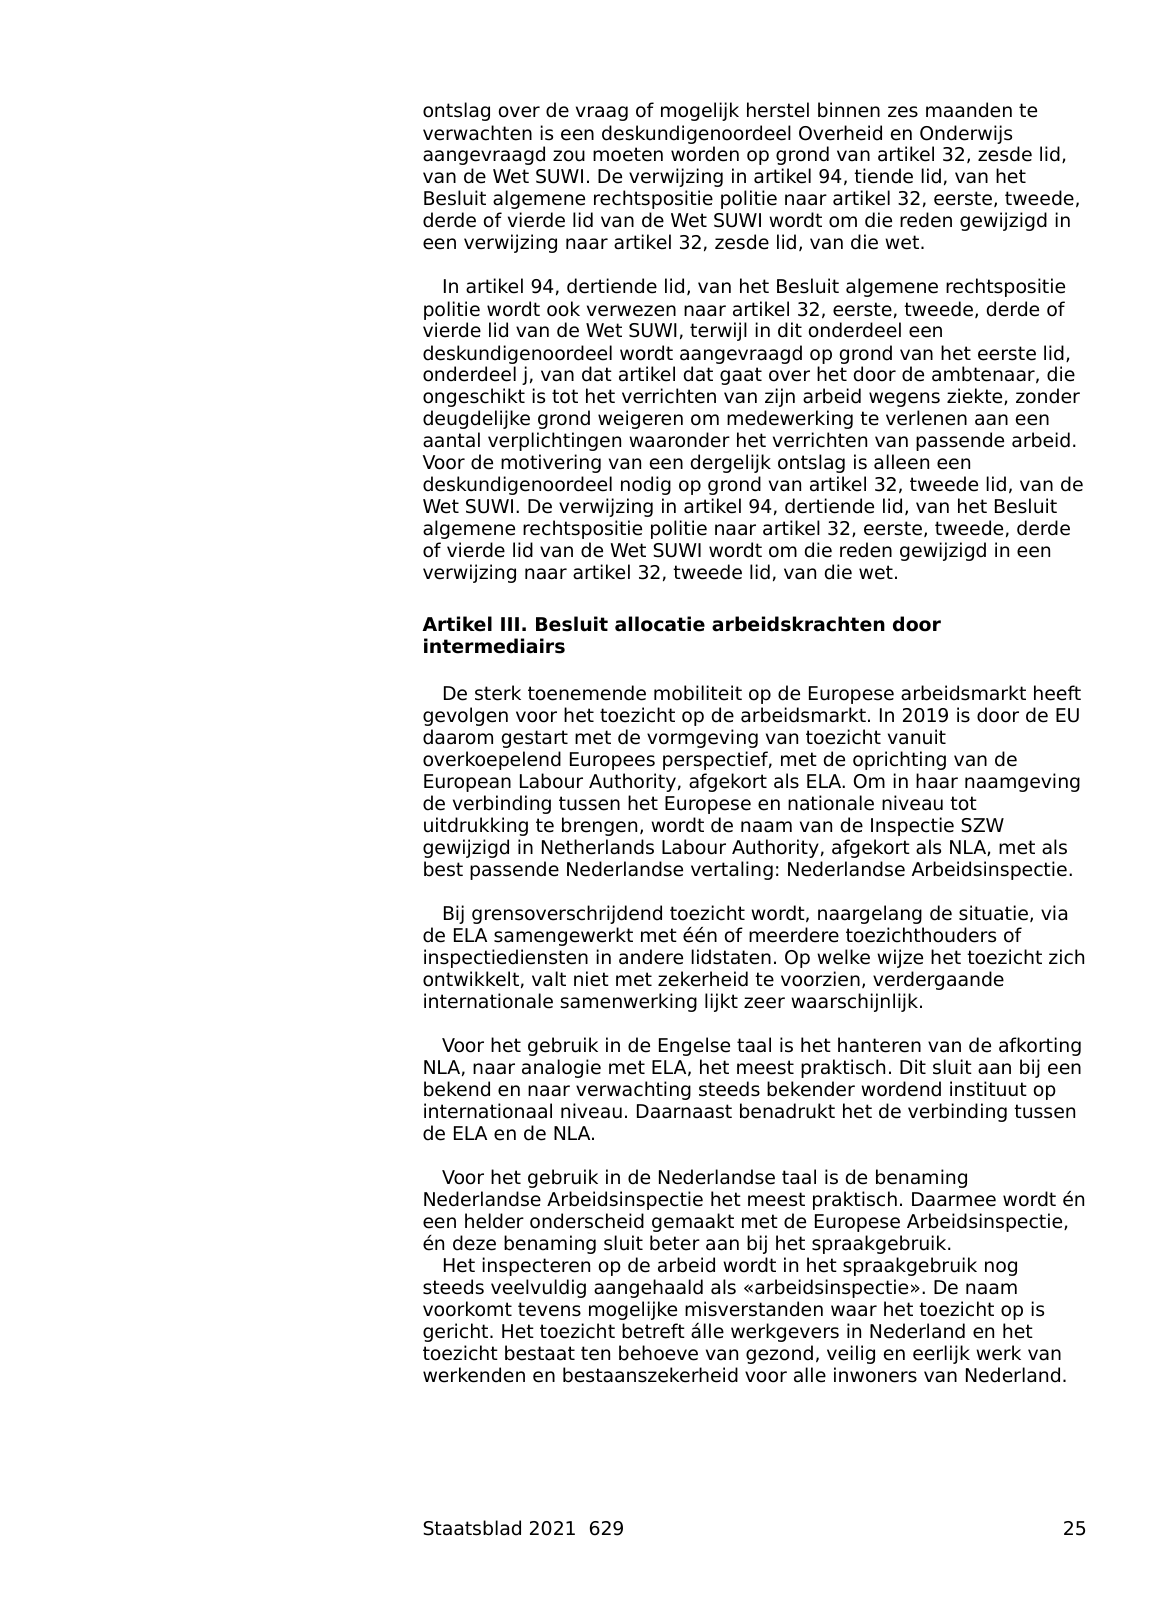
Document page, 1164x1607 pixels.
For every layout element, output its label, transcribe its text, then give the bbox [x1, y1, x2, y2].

text ontslag over de vraag of mogelijk herstel binnen zes maanden te verwachten is een deskundigenoordeel Overheid en Onderwijs aangevraagd zou moeten worden op grond van artikel 32, zesde lid, van de Wet SUWI. De verwijzing in artikel 94, tiende lid, van het Besluit algemene rechtspositie politie naar artikel 32, eerste, tweede, derde of vierde lid van de Wet SUWI wordt om die reden gewijzigd in een verwijzing naar artikel 32, zesde lid, van die wet. [422, 100, 1087, 254]
text Voor het gebruik in de Engelse taal is het hanteren van de afkorting NLA, naar analogie met ELA, het meest praktisch. Dit sluit aan bij een bekend en naar verwachting steeds bekender wordend instituut op internationaal niveau. Daarnaast benadrukt het de verbinding tussen de ELA en de NLA. [422, 1035, 1087, 1145]
text De sterk toenemende mobiliteit op de Europese arbeidsmarkt heeft gevolgen voor het toezicht op de arbeidsmarkt. In 2019 is door de EU daarom gestart met de vormgeving van toezicht vanuit overkoepelend Europees perspectief, met de oprichting van de European Labour Authority, afgekort als ELA. Om in haar naamgeving de verbinding tussen het Europese en nationale niveau tot uitdrukking te brengen, wordt de naam van de Inspectie SZW gewijzigd in Netherlands Labour Authority, afgekort als NLA, met als best passende Nederlandse vertaling: Nederlandse Arbeidsinspectie. [422, 683, 1087, 881]
subtitle Artikel III. Besluit allocatie arbeidskrachten door intermediairs [422, 614, 1087, 658]
text Bij grensoverschrijdend toezicht wordt, naargelang de situatie, via de ELA samengewerkt met één of meerdere toezichthouders of inspectiediensten in andere lidstaten. Op welke wijze het toezicht zich ontwikkelt, valt niet met zekerheid te voorzien, verdergaande internationale samenwerking lijkt zeer waarschijnlijk. [422, 903, 1087, 1013]
text Voor het gebruik in de Nederlandse taal is de benaming Nederlandse Arbeidsinspectie het meest praktisch. Daarmee wordt én een helder onderscheid gemaakt met de Europese Arbeidsinspectie, én deze benaming sluit beter aan bij het spraakgebruik. [422, 1167, 1087, 1255]
text Het inspecteren op de arbeid wordt in het spraakgebruik nog steeds veelvuldig aangehaald als «arbeidsinspectie». De naam voorkomt tevens mogelijke misverstanden waar het toezicht op is gericht. Het toezicht betreft álle werkgevers in Nederland en het toezicht bestaat ten behoeve van gezond, veilig en eerlijk werk van werkenden en bestaanszekerheid voor alle inwoners van Nederland. [422, 1255, 1087, 1387]
text In artikel 94, dertiende lid, van het Besluit algemene rechtspositie politie wordt ook verwezen naar artikel 32, eerste, tweede, derde of vierde lid van de Wet SUWI, terwijl in dit onderdeel een deskundigenoordeel wordt aangevraagd op grond van het eerste lid, onderdeel j, van dat artikel dat gaat over het door de ambtenaar, die ongeschikt is tot het verrichten van zijn arbeid wegens ziekte, zonder deugdelijke grond weigeren om medewerking te verlenen aan een aantal verplichtingen waaronder het verrichten van passende arbeid. Voor de motivering van een dergelijk ontslag is alleen een deskundigenoordeel nodig op grond van artikel 32, tweede lid, van de Wet SUWI. De verwijzing in artikel 94, dertiende lid, van het Besluit algemene rechtspositie politie naar artikel 32, eerste, tweede, derde of vierde lid van de Wet SUWI wordt om die reden gewijzigd in een verwijzing naar artikel 32, tweede lid, van die wet. [422, 276, 1087, 584]
